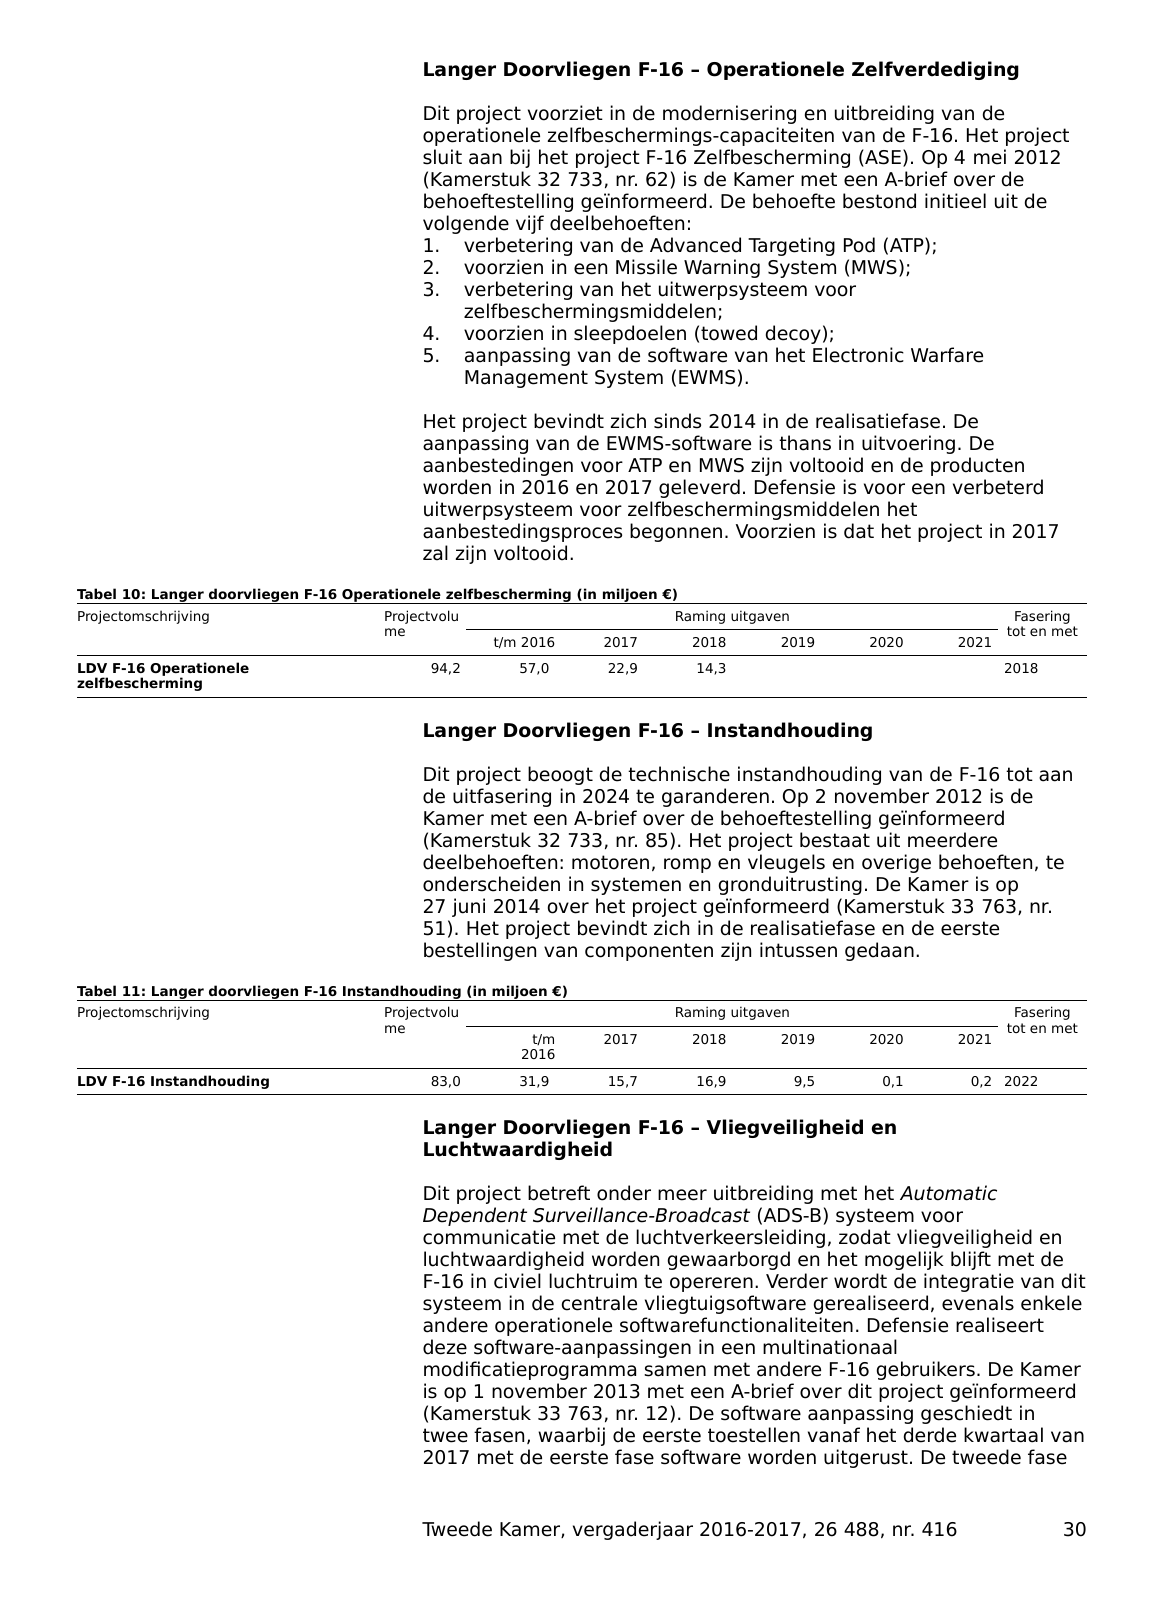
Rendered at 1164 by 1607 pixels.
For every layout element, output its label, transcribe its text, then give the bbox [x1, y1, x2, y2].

text 3. verbetering van het uitwerpsysteem voor zelfbeschermingsmiddelen; [422, 279, 1087, 323]
table_cell 22,9 [555, 656, 644, 697]
table_cell 2018 [998, 656, 1087, 697]
table_cell 15,7 [555, 1069, 644, 1094]
table_cell 2019 [732, 630, 821, 655]
table_cell Projectvolume [378, 1001, 466, 1068]
text Het project bevindt zich sinds 2014 in de realisatiefase. De aanpassing van de EWMS-software is thans in uitvoering. De aanbestedingen voor ATP en MWS zijn voltooid en de producten worden in 2016 en 2017 geleverd. Defensie is voor een verbeterd uitwerpsysteem voor zelfbeschermingsmiddelen het aanbestedingsproces begonnen. Voorzien is dat het project in 2017 zal zijn voltooid. [422, 411, 1087, 565]
table_cell Projectvolume [378, 604, 466, 655]
text 1. verbetering van de Advanced Targeting Pod (ATP); [422, 235, 1087, 257]
text 5. aanpassing van de software van het Electronic Warfare Management System (EWMS). [422, 345, 1087, 389]
table_cell 0,2 [909, 1069, 998, 1094]
table_cell 2021 [909, 1027, 998, 1068]
table_cell 83,0 [378, 1069, 466, 1094]
table_cell LDV F-16 Instandhouding [77, 1069, 378, 1094]
table_cell 31,9 [466, 1069, 555, 1094]
table_cell [732, 656, 821, 697]
table_cell 0,1 [821, 1069, 909, 1094]
table_cell 2021 [909, 630, 998, 655]
table_cell 2020 [821, 630, 909, 655]
table_cell 94,2 [378, 656, 466, 697]
table_cell 2019 [732, 1027, 821, 1068]
table_cell 2022 [998, 1069, 1087, 1094]
text Dit project beoogt de technische instandhouding van de F-16 tot aan de uitfasering in 2024 te garanderen. Op 2 november 2012 is de Kamer met een A-brief over de behoeftestelling geïnformeerd (Kamerstuk 32 733, nr. 85). Het project bestaat uit meerdere deelbehoeften: motoren, romp en vleugels en overige behoeften, te onderscheiden in systemen en gronduitrusting. De Kamer is op 27 juni 2014 over het project geïnformeerd (Kamerstuk 33 763, nr. 51). Het project bevindt zich in de realisatiefase en de eerste bestellingen van componenten zijn intussen gedaan. [422, 764, 1087, 962]
table_cell 2020 [821, 1027, 909, 1068]
table_cell 2018 [644, 1027, 732, 1068]
table_cell 2018 [644, 630, 732, 655]
table_cell Projectomschrijving [77, 1001, 378, 1068]
subtitle Langer Doorvliegen F-16 – Vliegveiligheid en Luchtwaardigheid [422, 1117, 1087, 1161]
table_cell t/m 2016 [466, 1027, 555, 1068]
table_cell 16,9 [644, 1069, 732, 1094]
table_cell [909, 656, 998, 697]
subtitle Langer Doorvliegen F-16 – Operationele Zelfverdediging [422, 59, 1087, 81]
table_cell t/m 2016 [466, 630, 555, 655]
text Dit project voorziet in de modernisering en uitbreiding van de operationele zelfbeschermings-capaciteiten van de F-16. Het project sluit aan bij het project F-16 Zelfbescherming (ASE). Op 4 mei 2012 (Kamerstuk 32 733, nr. 62) is de Kamer met een A-brief over de behoeftestelling geïnformeerd. De behoefte bestond initieel uit de volgende vijf deelbehoeften: [422, 103, 1087, 235]
table_cell Raming uitgaven [466, 604, 998, 629]
table_header Tabel 10: Langer doorvliegen F-16 Operationele zelfbescherming (in miljoen €) [77, 587, 1087, 603]
table_cell [821, 656, 909, 697]
table_cell 2017 [555, 1027, 644, 1068]
table_cell 14,3 [644, 656, 732, 697]
table_cell Fasering tot en met [998, 604, 1087, 655]
table_header Tabel 11: Langer doorvliegen F-16 Instandhouding (in miljoen €) [77, 984, 1087, 999]
subtitle Langer Doorvliegen F-16 – Instandhouding [422, 720, 1087, 742]
text 4. voorzien in sleepdoelen (towed decoy); [422, 323, 1087, 345]
table_cell 2017 [555, 630, 644, 655]
text 2. voorzien in een Missile Warning System (MWS); [422, 257, 1087, 279]
table_cell 9,5 [732, 1069, 821, 1094]
table_cell 57,0 [466, 656, 555, 697]
table_cell Projectomschrijving [77, 604, 378, 655]
text Dit project betreft onder meer uitbreiding met het Automatic Dependent Surveillance-Broadcast (ADS-B) systeem voor communicatie met de luchtverkeersleiding, zodat vliegveiligheid en luchtwaardigheid worden gewaarborgd en het mogelijk blijft met de F-16 in civiel luchtruim te opereren. Verder wordt de integratie van dit systeem in de centrale vliegtuigsoftware gerealiseerd, evenals enkele andere operationele softwarefunctionaliteiten. Defensie realiseert deze software-aanpassingen in een multinationaal modificatieprogramma samen met andere F-16 gebruikers. De Kamer is op 1 november 2013 met een A-brief over dit project geïnformeerd (Kamerstuk 33 763, nr. 12). De software aanpassing geschiedt in twee fasen, waarbij de eerste toestellen vanaf het derde kwartaal van 2017 met de eerste fase software worden uitgerust. De tweede fase [422, 1183, 1087, 1469]
table_cell Raming uitgaven [466, 1001, 998, 1026]
table_cell Fasering tot en met [998, 1001, 1087, 1068]
table_cell LDV F-16 Operationele zelfbescherming [77, 656, 378, 697]
